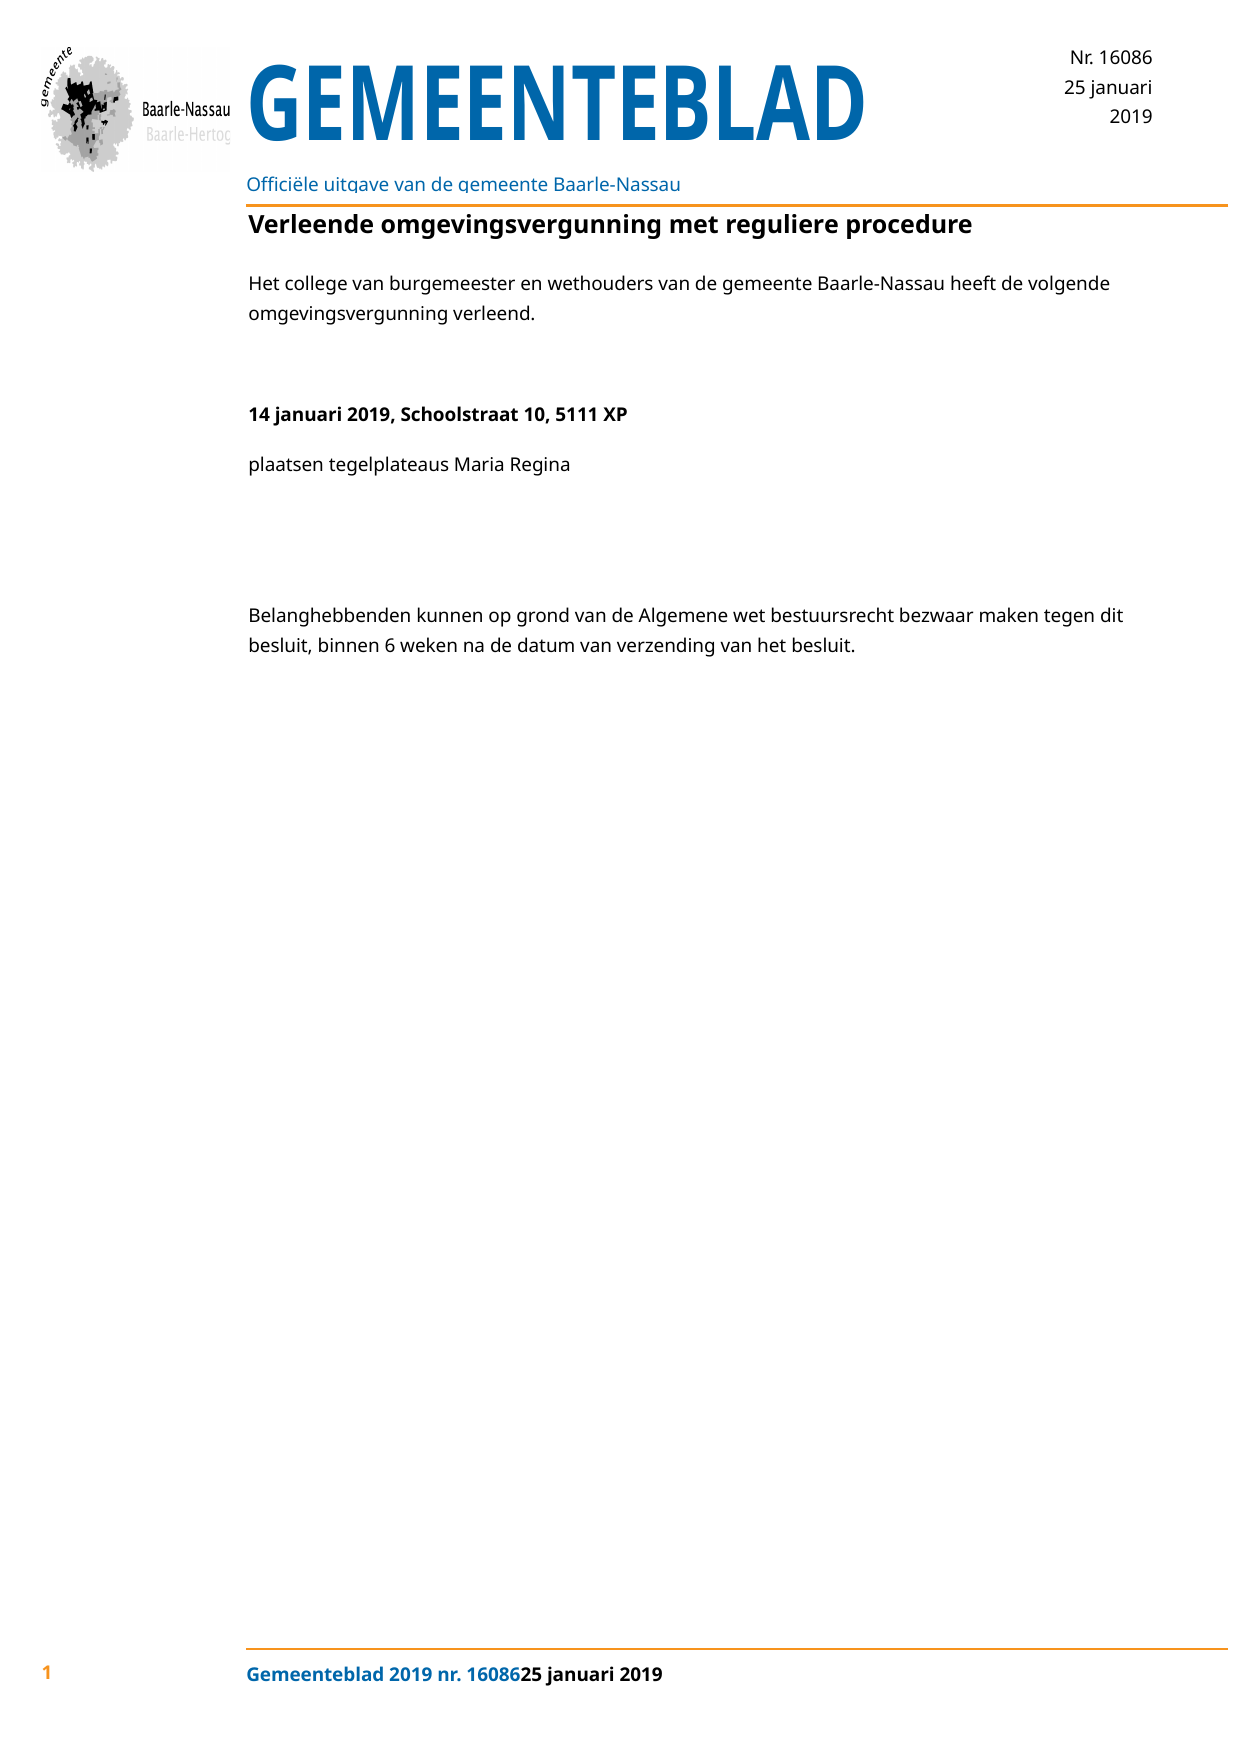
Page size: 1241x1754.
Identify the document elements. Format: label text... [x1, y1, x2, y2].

text Verleende omgevingsvergunning met reguliere procedure [248, 207, 1152, 241]
text Het college van burgemeester en wethouders van de gemeente Baarle-Nassau heeft de volgende omgevingsvergunning verleend. [248, 270, 1152, 326]
text plaatsen tegelplateaus Maria Regina [248, 451, 1152, 477]
text Belanghebbenden kunnen op grond van de Algemene wet bestuursrecht bezwaar maken tegen dit besluit, binnen 6 weken na de datum van verzending van het besluit. [248, 602, 1152, 658]
picture [41, 47, 231, 172]
text 14 januari 2019, Schoolstraat 10, 5111 XP [248, 401, 1152, 426]
